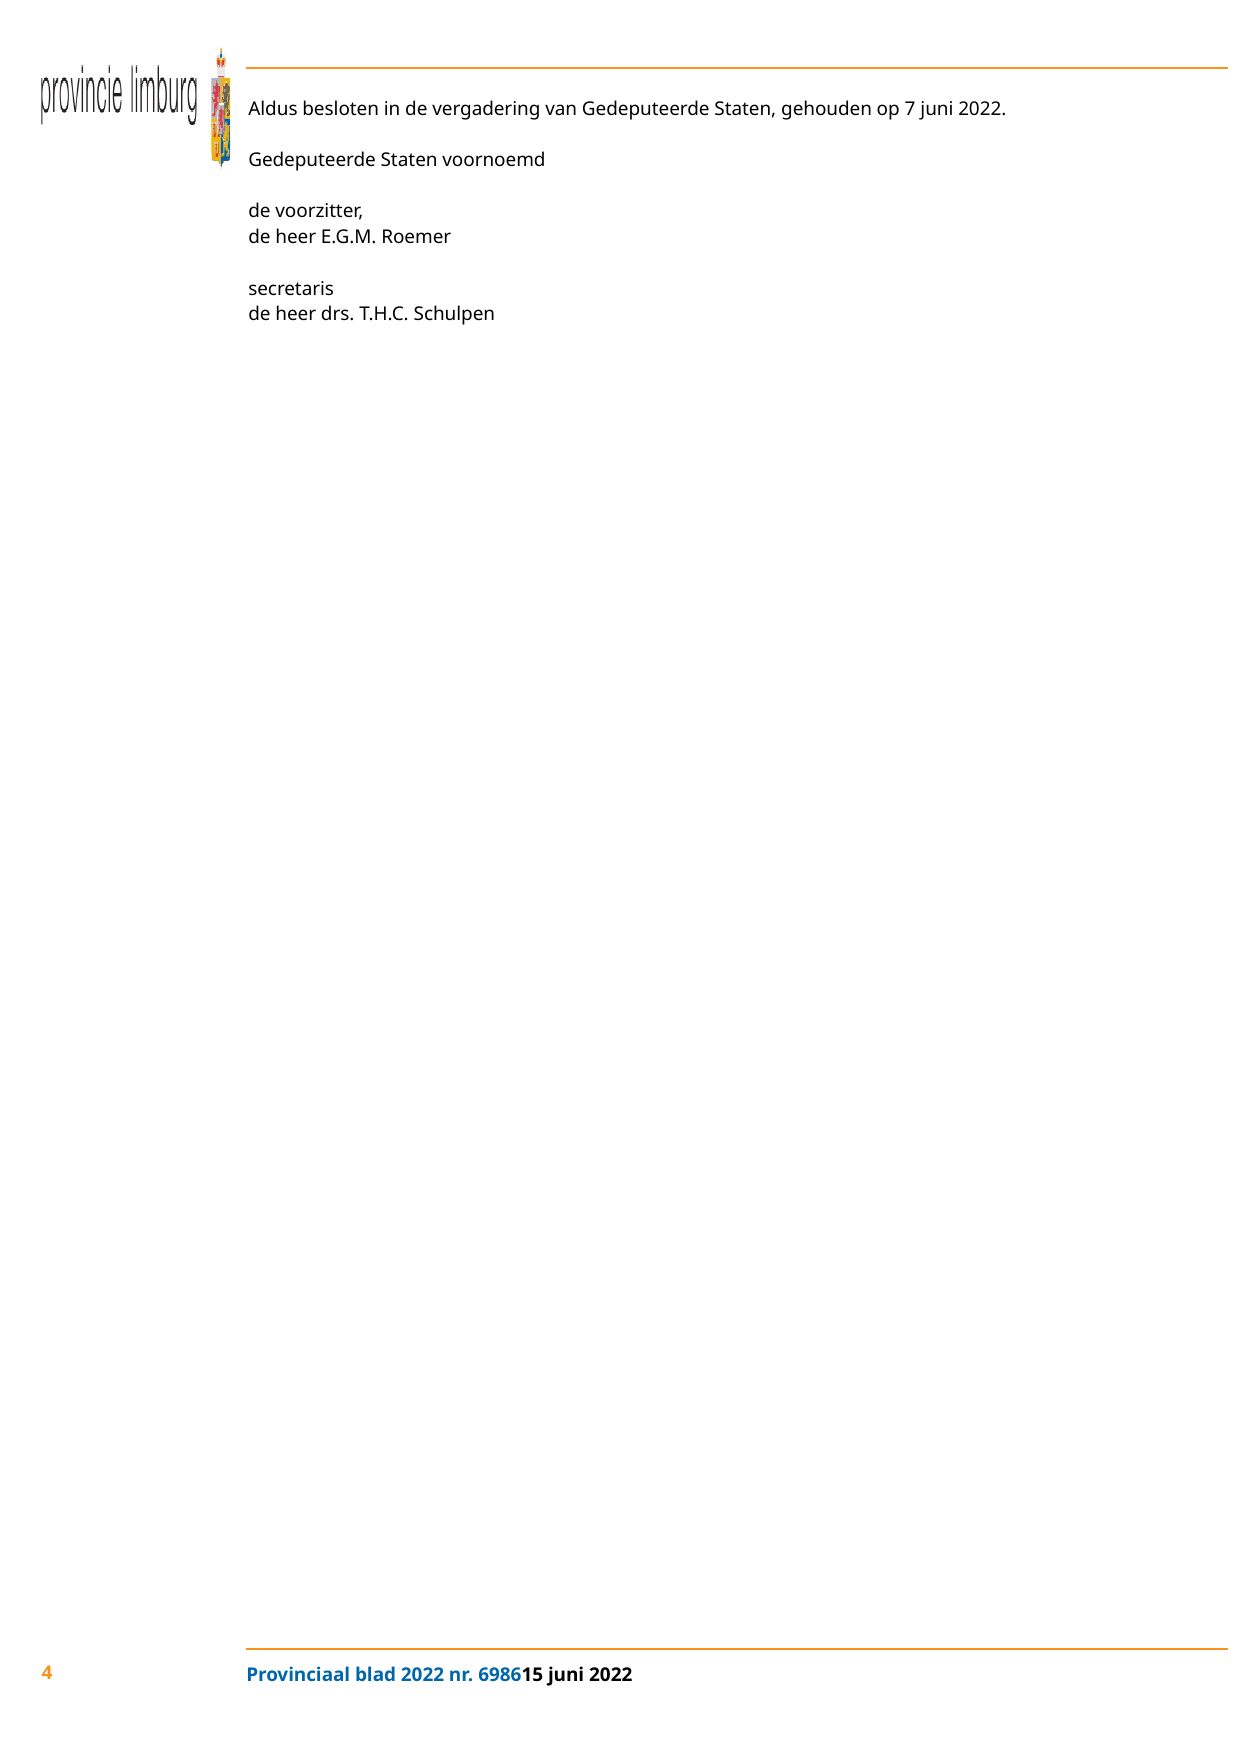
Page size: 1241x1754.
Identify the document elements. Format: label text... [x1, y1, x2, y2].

text Aldus besloten in de vergadering van Gedeputeerde Staten, gehouden op 7 juni 2022. [248, 95, 1152, 121]
text de voorzitter, [248, 198, 1152, 223]
text secretaris [248, 275, 1152, 301]
text Gedeputeerde Staten voornoemd [248, 146, 1152, 172]
picture [41, 47, 231, 172]
text de heer E.G.M. Roemer [248, 223, 1152, 249]
text de heer drs. T.H.C. Schulpen [248, 301, 1152, 326]
